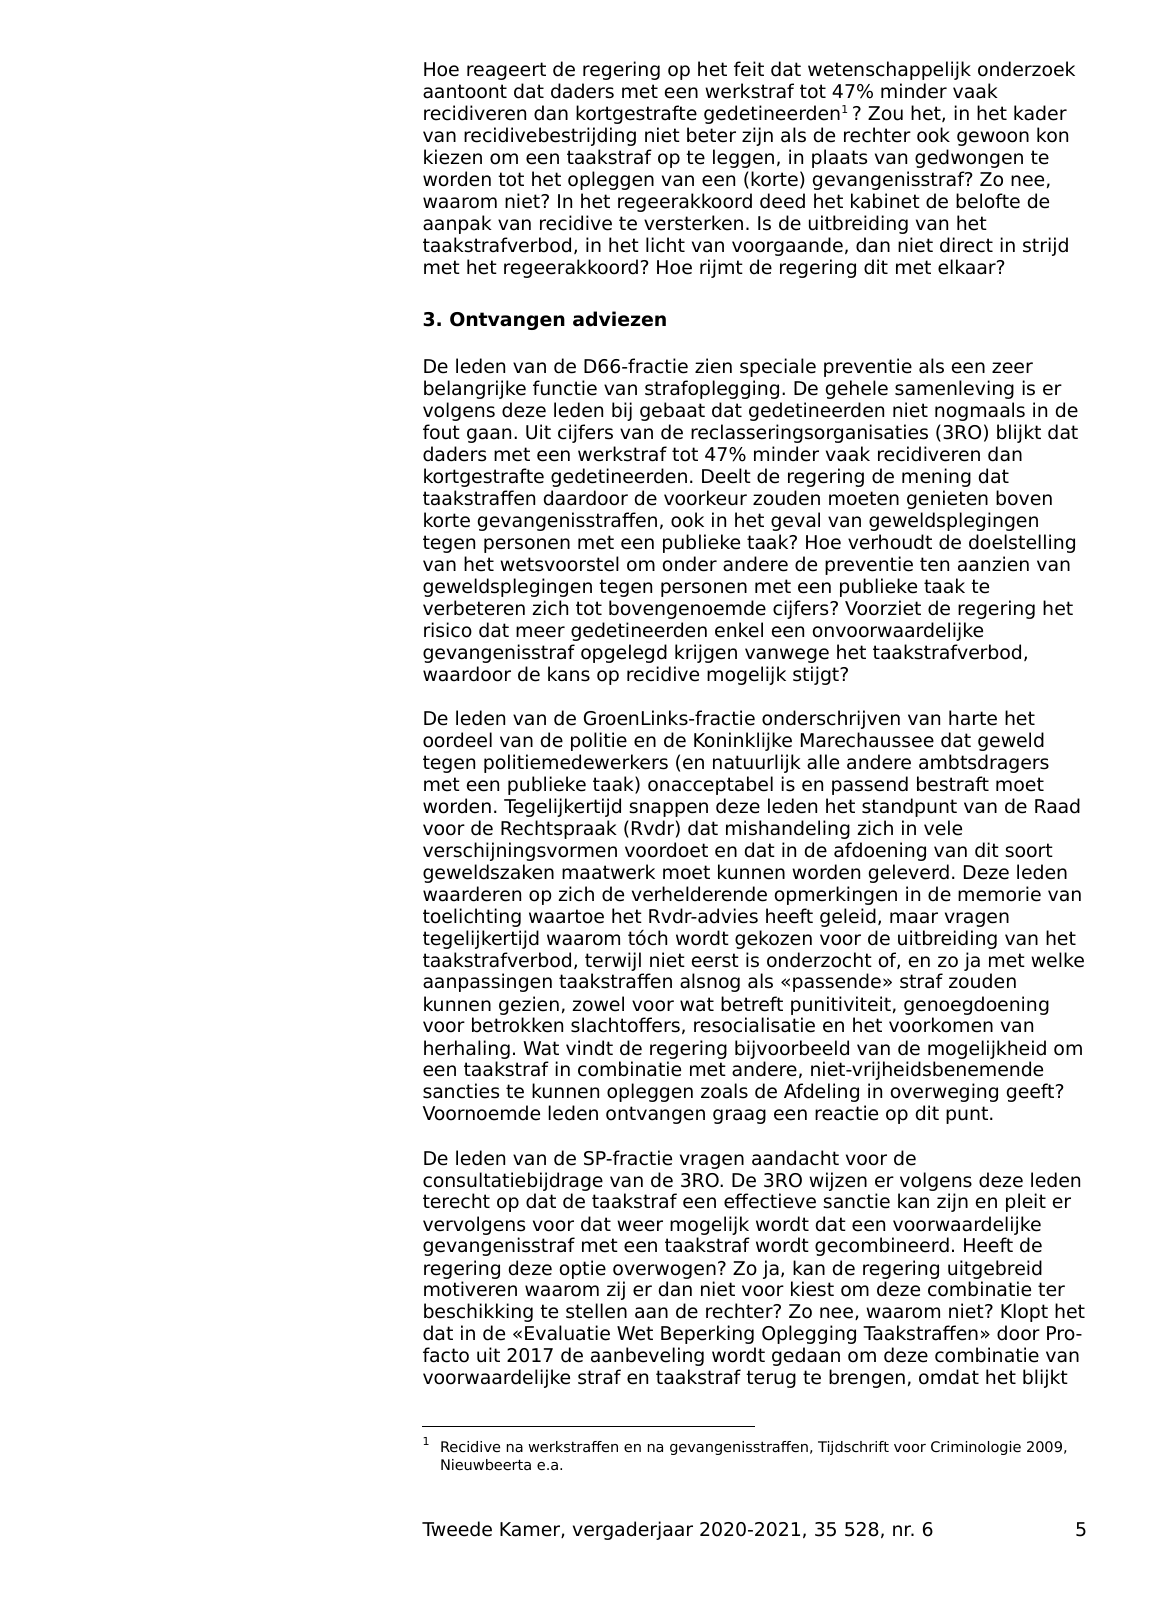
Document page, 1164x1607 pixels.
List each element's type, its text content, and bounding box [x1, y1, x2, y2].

text De leden van de GroenLinks-fractie onderschrijven van harte het oordeel van de politie en de Koninklijke Marechaussee dat geweld tegen politiemedewerkers (en natuurlijk alle andere ambtsdragers met een publieke taak) onacceptabel is en passend bestraft moet worden. Tegelijkertijd snappen deze leden het standpunt van de Raad voor de Rechtspraak (Rvdr) dat mishandeling zich in vele verschijningsvormen voordoet en dat in de afdoening van dit soort geweldszaken maatwerk moet kunnen worden geleverd. Deze leden waarderen op zich de verhelderende opmerkingen in de memorie van toelichting waartoe het Rvdr-advies heeft geleid, maar vragen tegelijkertijd waarom tóch wordt gekozen voor de uitbreiding van het taakstrafverbod, terwijl niet eerst is onderzocht of, en zo ja met welke aanpassingen taakstraffen alsnog als «passende» straf zouden kunnen gezien, zowel voor wat betreft punitiviteit, genoegdoening voor betrokken slachtoffers, resocialisatie en het voorkomen van herhaling. Wat vindt de regering bijvoorbeeld van de mogelijkheid om een taakstraf in combinatie met andere, niet-vrijheidsbenemende sancties te kunnen opleggen zoals de Afdeling in overweging geeft? Voornoemde leden ontvangen graag een reactie op dit punt. [422, 708, 1087, 1125]
text De leden van de SP-fractie vragen aandacht voor de consultatiebijdrage van de 3RO. De 3RO wijzen er volgens deze leden terecht op dat de taakstraf een effectieve sanctie kan zijn en pleit er vervolgens voor dat weer mogelijk wordt dat een voorwaardelijke gevangenisstraf met een taakstraf wordt gecombineerd. Heeft de regering deze optie overwogen? Zo ja, kan de regering uitgebreid motiveren waarom zij er dan niet voor kiest om deze combinatie ter beschikking te stellen aan de rechter? Zo nee, waarom niet? Klopt het dat in de «Evaluatie Wet Beperking Oplegging Taakstraffen» door Pro-facto uit 2017 de aanbeveling wordt gedaan om deze combinatie van voorwaardelijke straf en taakstraf terug te brengen, omdat het blijkt [422, 1147, 1087, 1389]
text De leden van de D66-fractie zien speciale preventie als een zeer belangrijke functie van strafoplegging. De gehele samenleving is er volgens deze leden bij gebaat dat gedetineerden niet nogmaals in de fout gaan. Uit cijfers van de reclasseringsorganisaties (3RO) blijkt dat daders met een werkstraf tot 47% minder vaak recidiveren dan kortgestrafte gedetineerden. Deelt de regering de mening dat taakstraffen daardoor de voorkeur zouden moeten genieten boven korte gevangenisstraffen, ook in het geval van geweldsplegingen tegen personen met een publieke taak? Hoe verhoudt de doelstelling van het wetsvoorstel om onder andere de preventie ten aanzien van geweldsplegingen tegen personen met een publieke taak te verbeteren zich tot bovengenoemde cijfers? Voorziet de regering het risico dat meer gedetineerden enkel een onvoorwaardelijke gevangenisstraf opgelegd krijgen vanwege het taakstrafverbod, waardoor de kans op recidive mogelijk stijgt? [422, 356, 1087, 686]
subtitle 3. Ontvangen adviezen [422, 309, 1087, 331]
text Hoe reageert de regering op het feit dat wetenschappelijk onderzoek aantoont dat daders met een werkstraf tot 47% minder vaak recidiveren dan kortgestrafte gedetineerden? Zou het, in het kader van recidivebestrijding niet beter zijn als de rechter ook gewoon kon kiezen om een taakstraf op te leggen, in plaats van gedwongen te worden tot het opleggen van een (korte) gevangenisstraf? Zo nee, waarom niet? In het regeerakkoord deed het kabinet de belofte de aanpak van recidive te versterken. Is de uitbreiding van het taakstrafverbod, in het licht van voorgaande, dan niet direct in strijd met het regeerakkoord? Hoe rijmt de regering dit met elkaar? [422, 59, 1087, 279]
text Recidive na werkstraffen en na gevangenisstraffen, Tijdschrift voor Criminologie 2009, Nieuwbeerta e.a. [422, 1435, 1087, 1474]
